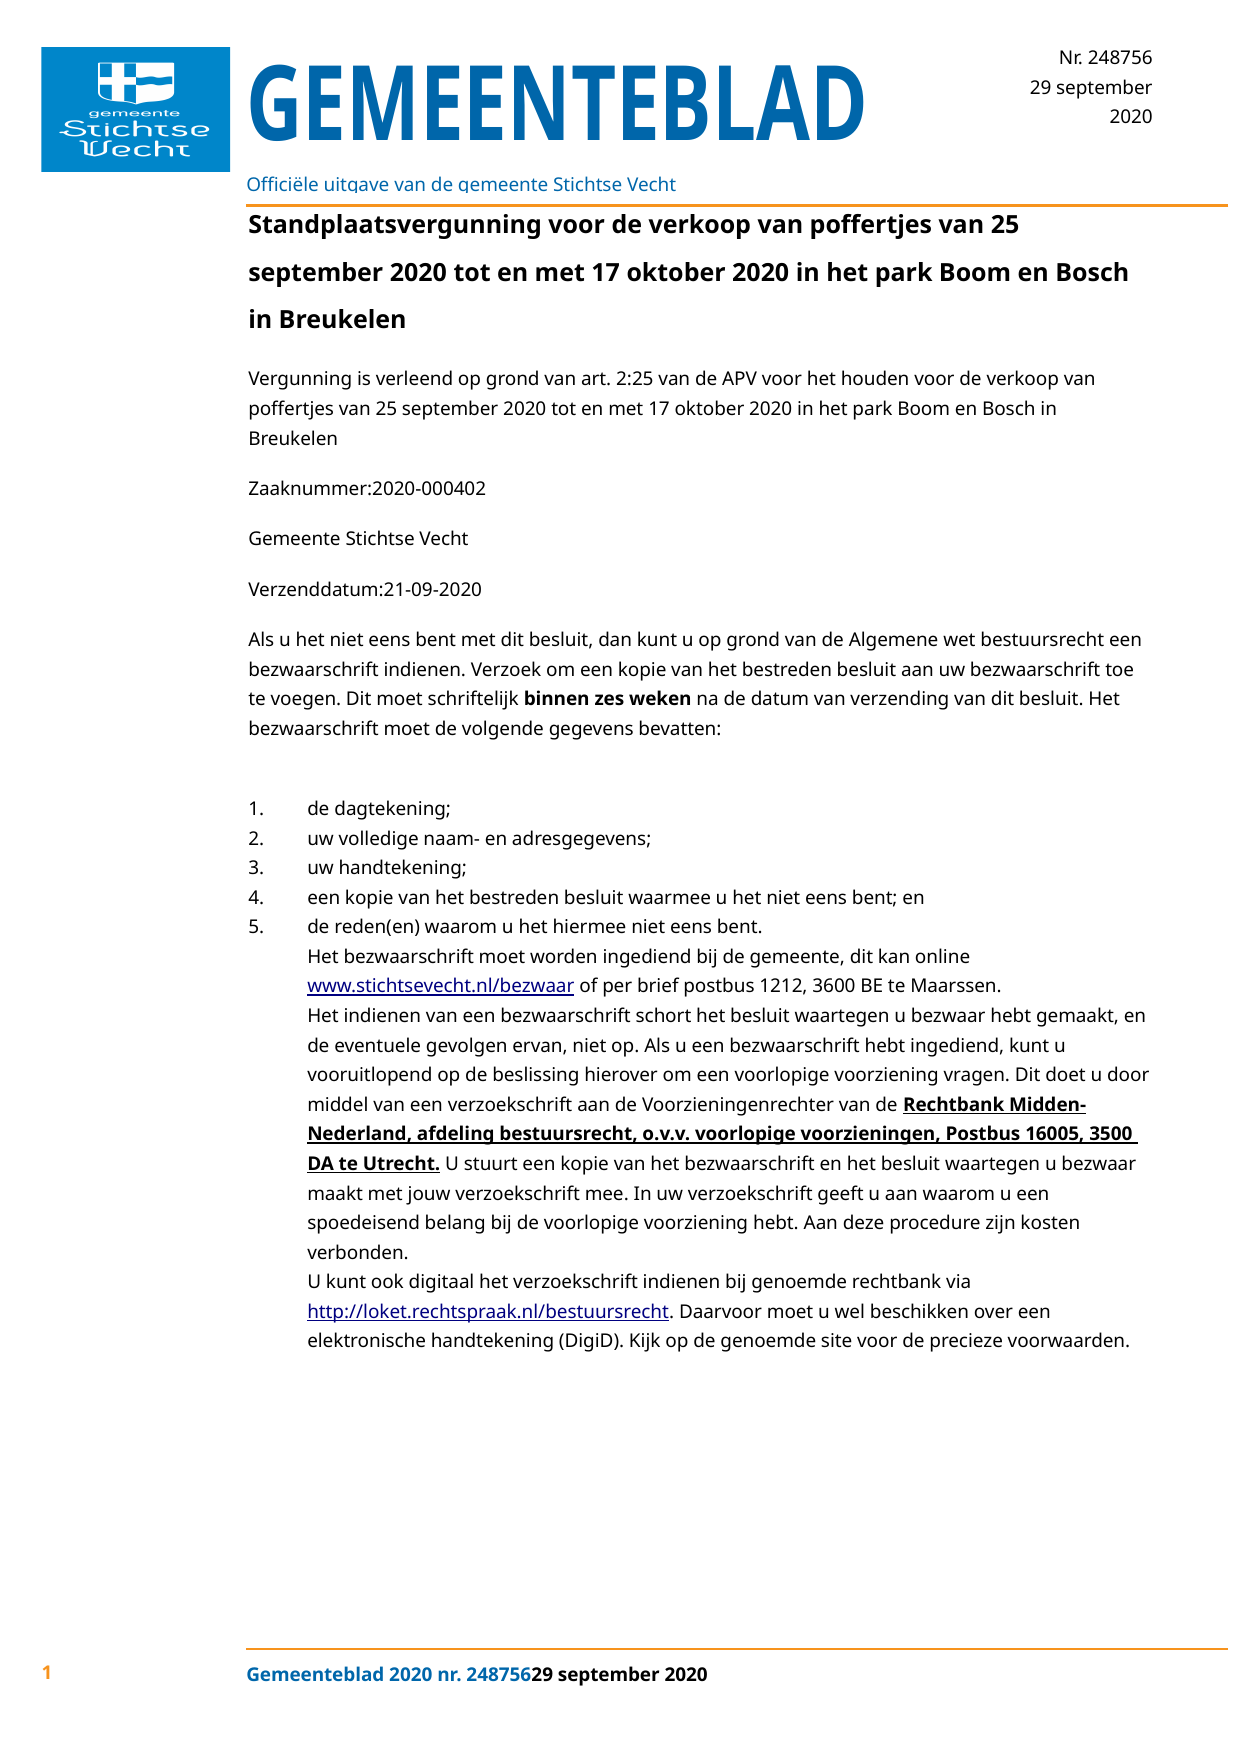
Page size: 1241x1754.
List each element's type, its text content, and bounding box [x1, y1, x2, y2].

text Zaaknummer:2020-000402 [248, 475, 1152, 501]
list de reden(en) waarom u het hiermee niet eens bent. [248, 913, 1152, 939]
list uw handtekening; [248, 854, 1152, 880]
list U kunt ook digitaal het verzoekschrift indienen bij genoemde rechtbank via http://loket.rechtspraak.nl/bestuursrecht. Daarvoor moet u wel beschikken over een elektronische handtekening (DigiD). Kijk op de genoemde site voor de precieze voorwaarden. [248, 1268, 1152, 1353]
list uw volledige naam- en adresgegevens; [248, 825, 1152, 850]
text Verzenddatum:21-09-2020 [248, 576, 1152, 602]
list Het bezwaarschrift moet worden ingediend bij de gemeente, dit kan online www.stichtsevecht.nl/bezwaar of per brief postbus 1212, 3600 BE te Maarssen. [248, 943, 1152, 998]
picture [137, 63, 174, 103]
list een kopie van het bestreden besluit waarmee u het niet eens bent; en [248, 884, 1152, 909]
text Gemeente Stichtse Vecht [248, 526, 1152, 551]
picture [99, 63, 135, 101]
list Het indienen van een bezwaarschrift schort het besluit waartegen u bezwaar hebt gemaakt, en de eventuele gevolgen ervan, niet op. Als u een bezwaarschrift hebt ingediend, kunt u vooruitlopend op de beslissing hierover om een voorlopige voorziening vragen. Dit doet u door middel van een verzoekschrift aan de Voorzieningenrechter van de Rechtbank Midden-Nederland, afdeling bestuursrecht, o.v.v. voorlopige voorzieningen, Postbus 16005, 3500 DA te Utrecht. U stuurt een kopie van het bezwaarschrift en het besluit waartegen u bezwaar maakt met jouw verzoekschrift mee. In uw verzoekschrift geeft u aan waarom u een spoedeisend belang bij de voorlopige voorziening hebt. Aan deze procedure zijn kosten verbonden. [248, 1002, 1152, 1264]
text Vergunning is verleend op grond van art. 2:25 van de APV voor het houden voor de verkoop van poffertjes van 25 september 2020 tot en met 17 oktober 2020 in het park Boom en Bosch in Breukelen [248, 366, 1152, 450]
list de dagtekening; [248, 795, 1152, 821]
text Standplaatsvergunning voor de verkoop van poffertjes van 25 september 2020 tot en met 17 oktober 2020 in het park Boom en Bosch in Breukelen [248, 207, 1152, 336]
text Als u het niet eens bent met dit besluit, dan kunt u op grond van de Algemene wet bestuursrecht een bezwaarschrift indienen. Verzoek om een kopie van het bestreden besluit aan uw bezwaarschrift toe te voegen. Dit moet schriftelijk binnen zes weken na de datum van verzending van dit besluit. Het bezwaarschrift moet de volgende gegevens bevatten: [248, 626, 1152, 741]
